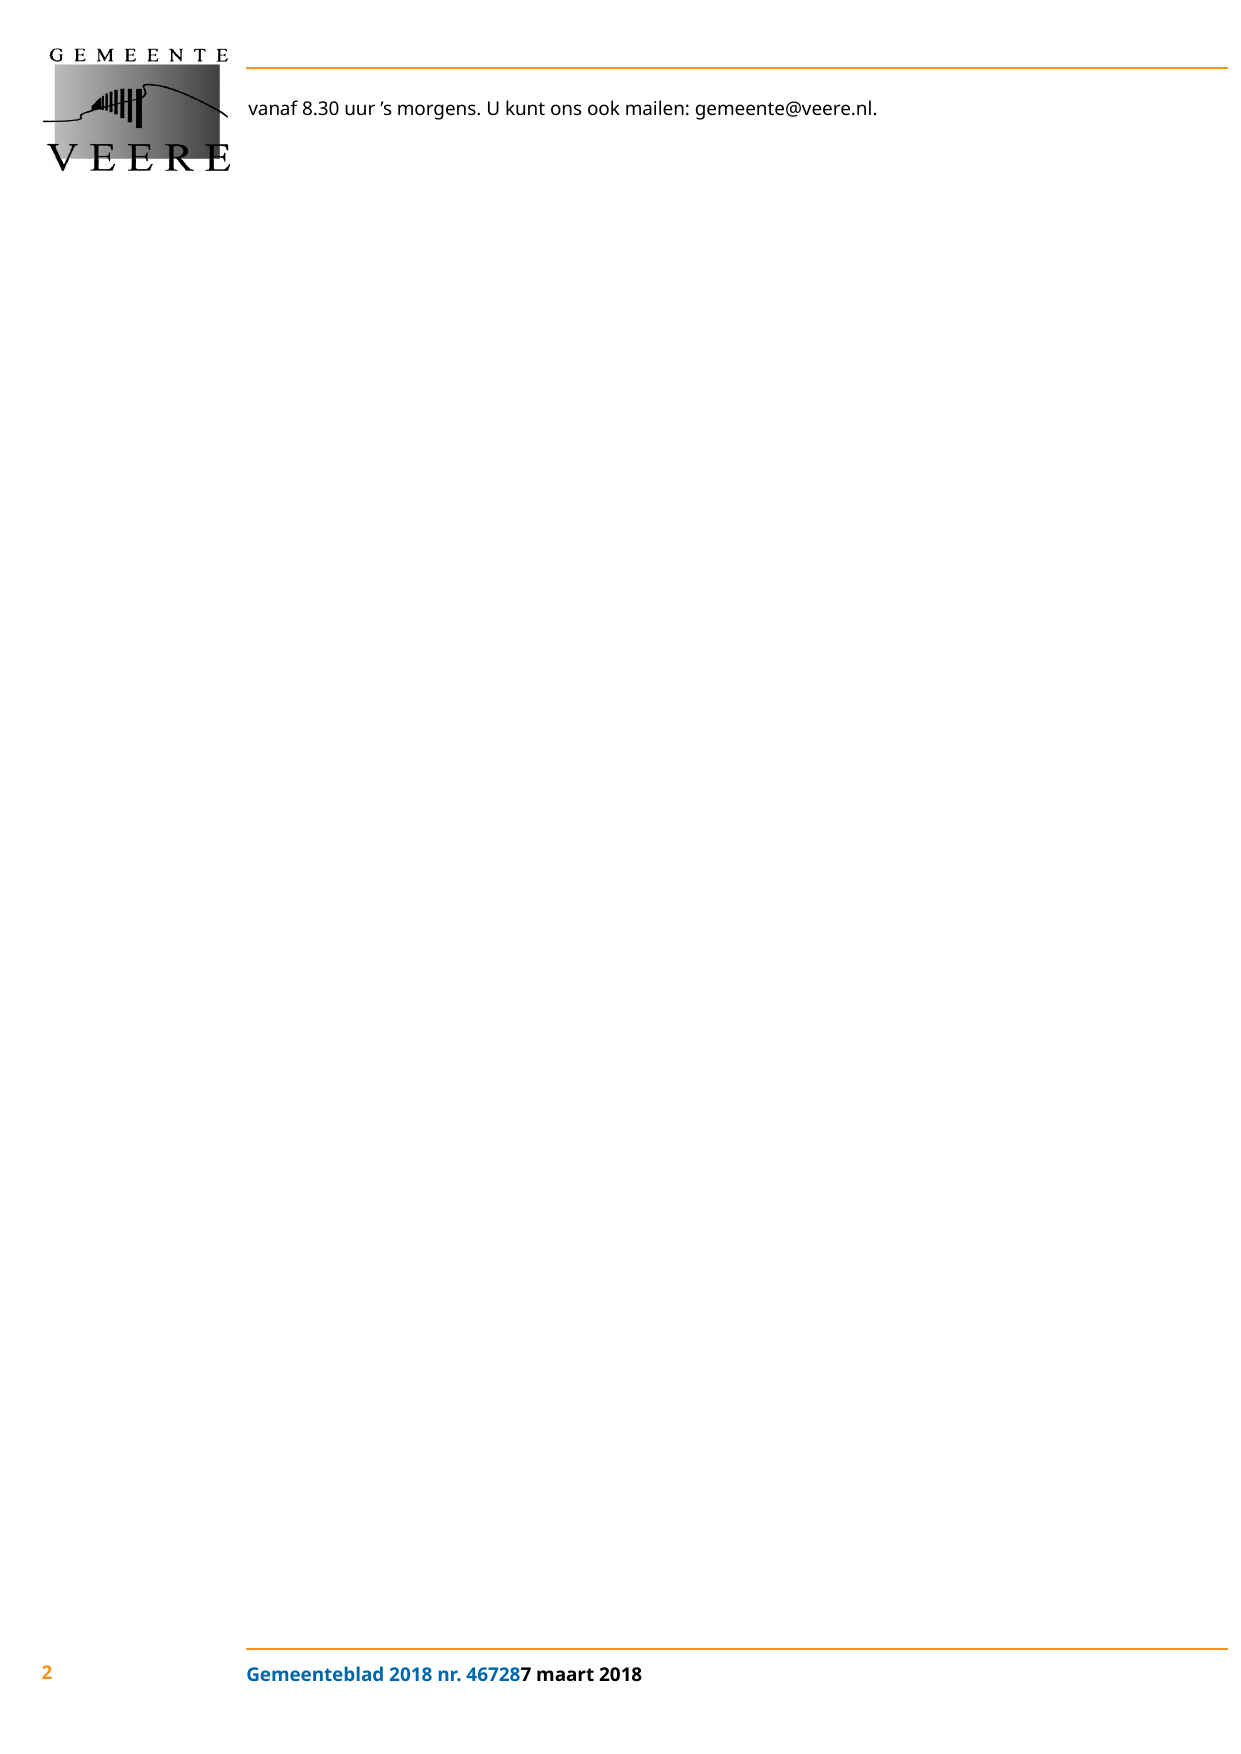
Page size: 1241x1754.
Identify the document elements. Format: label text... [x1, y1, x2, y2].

picture [41, 47, 231, 172]
text vanaf 8.30 uur ’s morgens. U kunt ons ook mailen: gemeente@veere.nl. [248, 95, 1152, 121]
